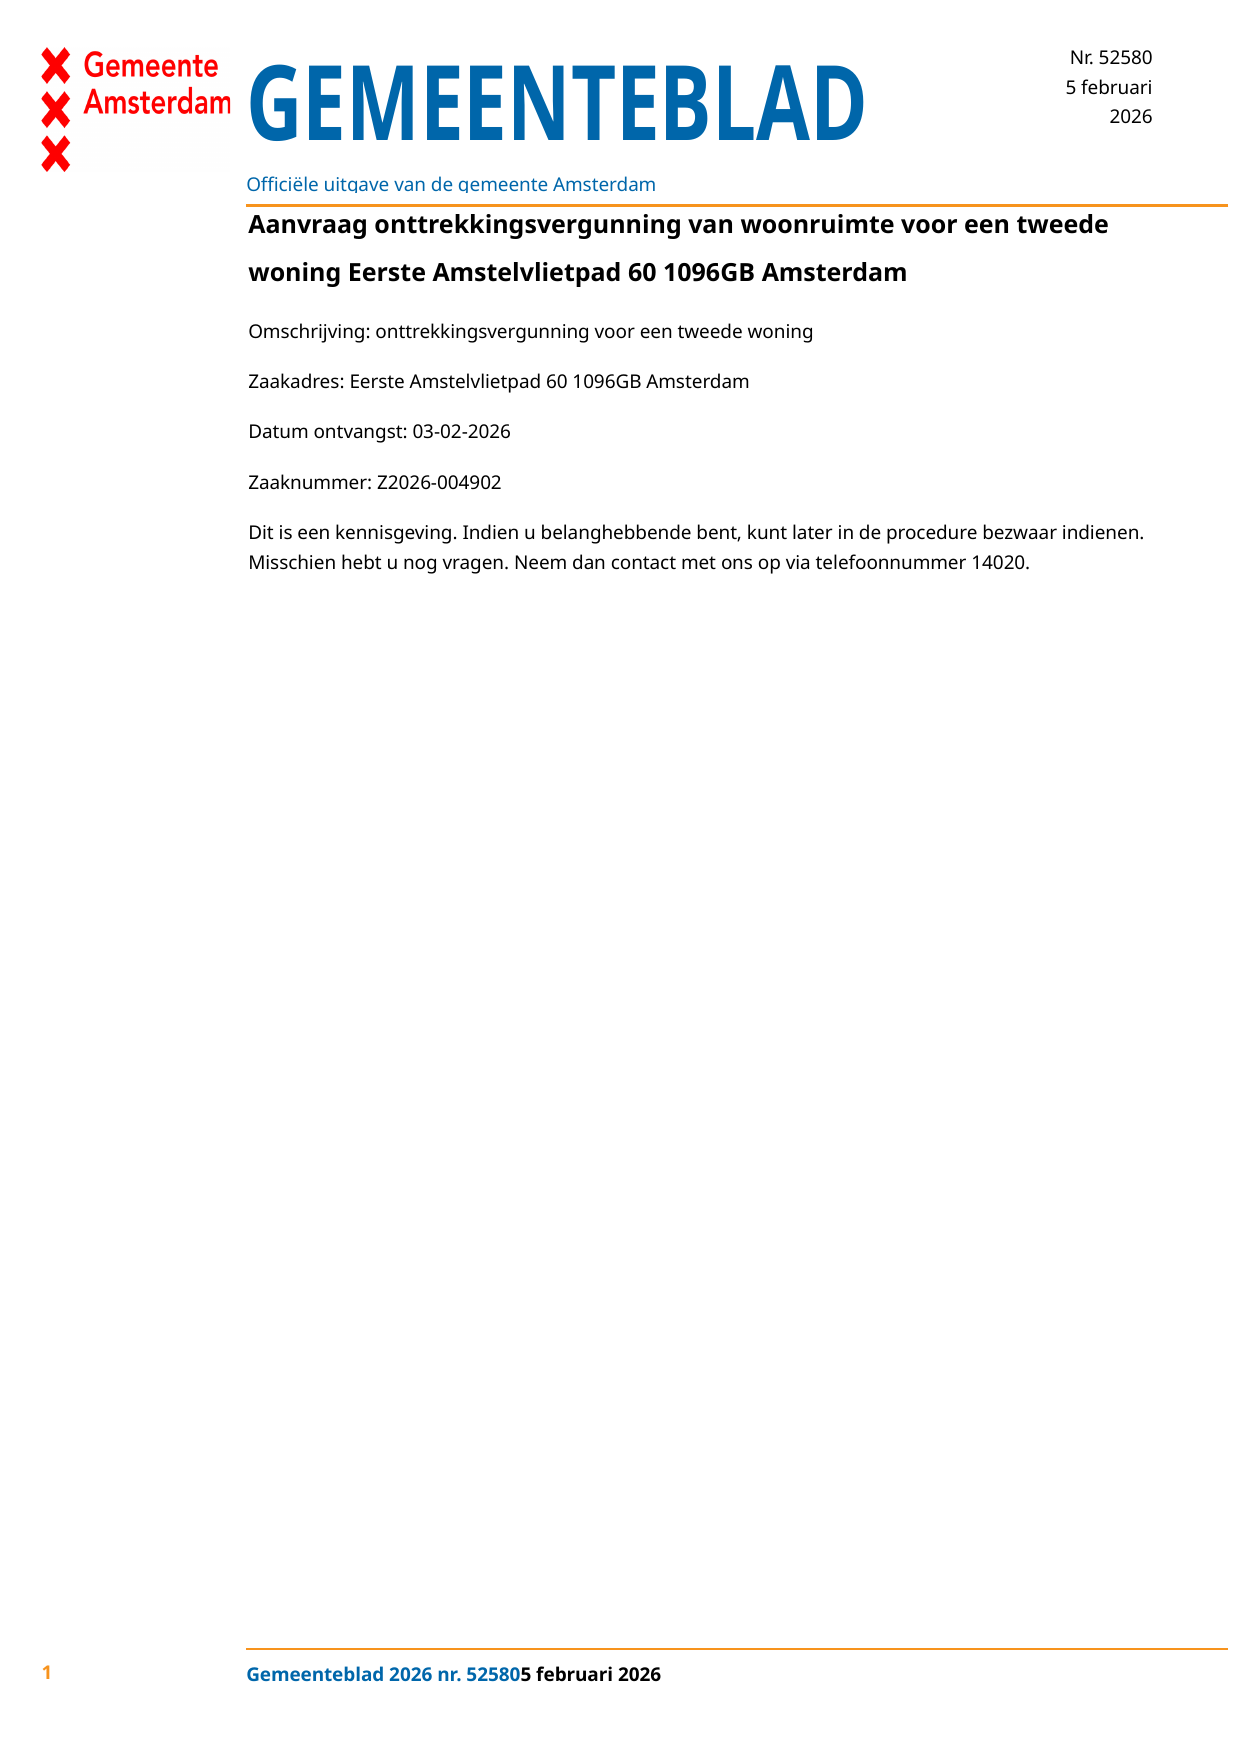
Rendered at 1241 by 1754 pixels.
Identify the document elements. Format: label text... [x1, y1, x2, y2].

text Datum ontvangst: 03-02-2026 [248, 419, 1152, 444]
picture [41, 47, 231, 172]
text Zaakadres: Eerste Amstelvlietpad 60 1096GB Amsterdam [248, 368, 1152, 394]
text Dit is een kennisgeving. Indien u belanghebbende bent, kunt later in de procedure bezwaar indienen. Misschien hebt u nog vragen. Neem dan contact met ons op via telefoonnummer 14020. [248, 519, 1152, 575]
text Zaaknummer: Z2026-004902 [248, 469, 1152, 495]
text Aanvraag onttrekkingsvergunning van woonruimte voor een tweede woning Eerste Amstelvlietpad 60 1096GB Amsterdam [248, 207, 1152, 288]
text Omschrijving: onttrekkingsvergunning voor een tweede woning [248, 318, 1152, 344]
